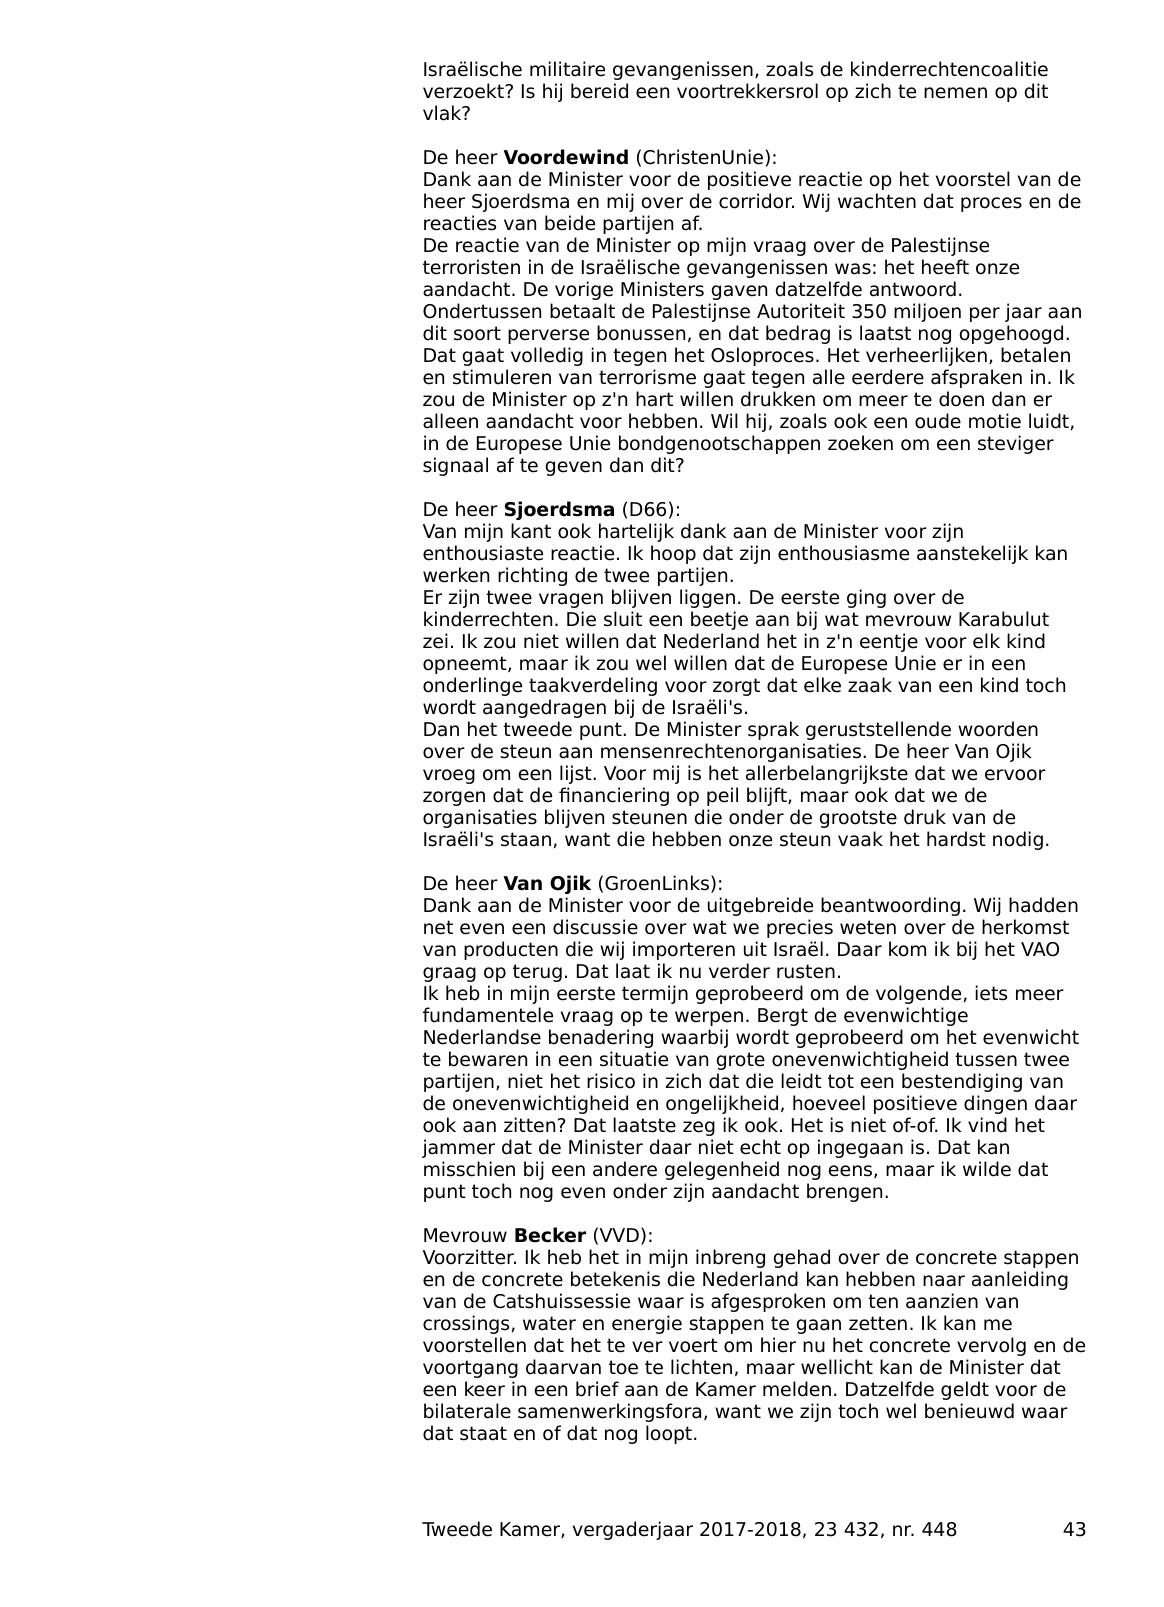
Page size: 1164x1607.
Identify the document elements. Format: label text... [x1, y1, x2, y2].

text Voorzitter. Ik heb het in mijn inbreng gehad over de concrete stappen en de concrete betekenis die Nederland kan hebben naar aanleiding van de Catshuissessie waar is afgesproken om ten aanzien van crossings, water en energie stappen te gaan zetten. Ik kan me voorstellen dat het te ver voert om hier nu het concrete vervolg en de voortgang daarvan toe te lichten, maar wellicht kan de Minister dat een keer in een brief aan de Kamer melden. Datzelfde geldt voor de bilaterale samenwerkingsfora, want we zijn toch wel benieuwd waar dat staat en of dat nog loopt. [422, 1247, 1087, 1444]
text Dank aan de Minister voor de uitgebreide beantwoording. Wij hadden net even een discussie over wat we precies weten over de herkomst van producten die wij importeren uit Israël. Daar kom ik bij het VAO graag op terug. Dat laat ik nu verder rusten. [422, 895, 1087, 983]
text De heer Voordewind (ChristenUnie): [422, 147, 1087, 169]
text Van mijn kant ook hartelijk dank aan de Minister voor zijn enthousiaste reactie. Ik hoop dat zijn enthousiasme aanstekelijk kan werken richting de twee partijen. [422, 521, 1087, 587]
text Israëlische militaire gevangenissen, zoals de kinderrechtencoalitie verzoekt? Is hij bereid een voortrekkersrol op zich te nemen op dit vlak? [422, 59, 1087, 125]
text De heer Sjoerdsma (D66): [422, 499, 1087, 521]
text Mevrouw Becker (VVD): [422, 1225, 1087, 1247]
text Er zijn twee vragen blijven liggen. De eerste ging over de kinderrechten. Die sluit een beetje aan bij wat mevrouw Karabulut zei. Ik zou niet willen dat Nederland het in z'n eentje voor elk kind opneemt, maar ik zou wel willen dat de Europese Unie er in een onderlinge taakverdeling voor zorgt dat elke zaak van een kind toch wordt aangedragen bij de Israëli's. [422, 587, 1087, 719]
text Dank aan de Minister voor de positieve reactie op het voorstel van de heer Sjoerdsma en mij over de corridor. Wij wachten dat proces en de reacties van beide partijen af. [422, 169, 1087, 235]
text Dan het tweede punt. De Minister sprak geruststellende woorden over de steun aan mensenrechtenorganisaties. De heer Van Ojik vroeg om een lijst. Voor mij is het allerbelangrijkste dat we ervoor zorgen dat de financiering op peil blijft, maar ook dat we de organisaties blijven steunen die onder de grootste druk van de Israëli's staan, want die hebben onze steun vaak het hardst nodig. [422, 719, 1087, 851]
text Ik heb in mijn eerste termijn geprobeerd om de volgende, iets meer fundamentele vraag op te werpen. Bergt de evenwichtige Nederlandse benadering waarbij wordt geprobeerd om het evenwicht te bewaren in een situatie van grote onevenwichtigheid tussen twee partijen, niet het risico in zich dat die leidt tot een bestendiging van de onevenwichtigheid en ongelijkheid, hoeveel positieve dingen daar ook aan zitten? Dat laatste zeg ik ook. Het is niet of-of. Ik vind het jammer dat de Minister daar niet echt op ingegaan is. Dat kan misschien bij een andere gelegenheid nog eens, maar ik wilde dat punt toch nog even onder zijn aandacht brengen. [422, 983, 1087, 1203]
text De heer Van Ojik (GroenLinks): [422, 873, 1087, 895]
text De reactie van de Minister op mijn vraag over de Palestijnse terroristen in de Israëlische gevangenissen was: het heeft onze aandacht. De vorige Ministers gaven datzelfde antwoord. Ondertussen betaalt de Palestijnse Autoriteit 350 miljoen per jaar aan dit soort perverse bonussen, en dat bedrag is laatst nog opgehoogd. Dat gaat volledig in tegen het Osloproces. Het verheerlijken, betalen en stimuleren van terrorisme gaat tegen alle eerdere afspraken in. Ik zou de Minister op z'n hart willen drukken om meer te doen dan er alleen aandacht voor hebben. Wil hij, zoals ook een oude motie luidt, in de Europese Unie bondgenootschappen zoeken om een steviger signaal af te geven dan dit? [422, 235, 1087, 477]
